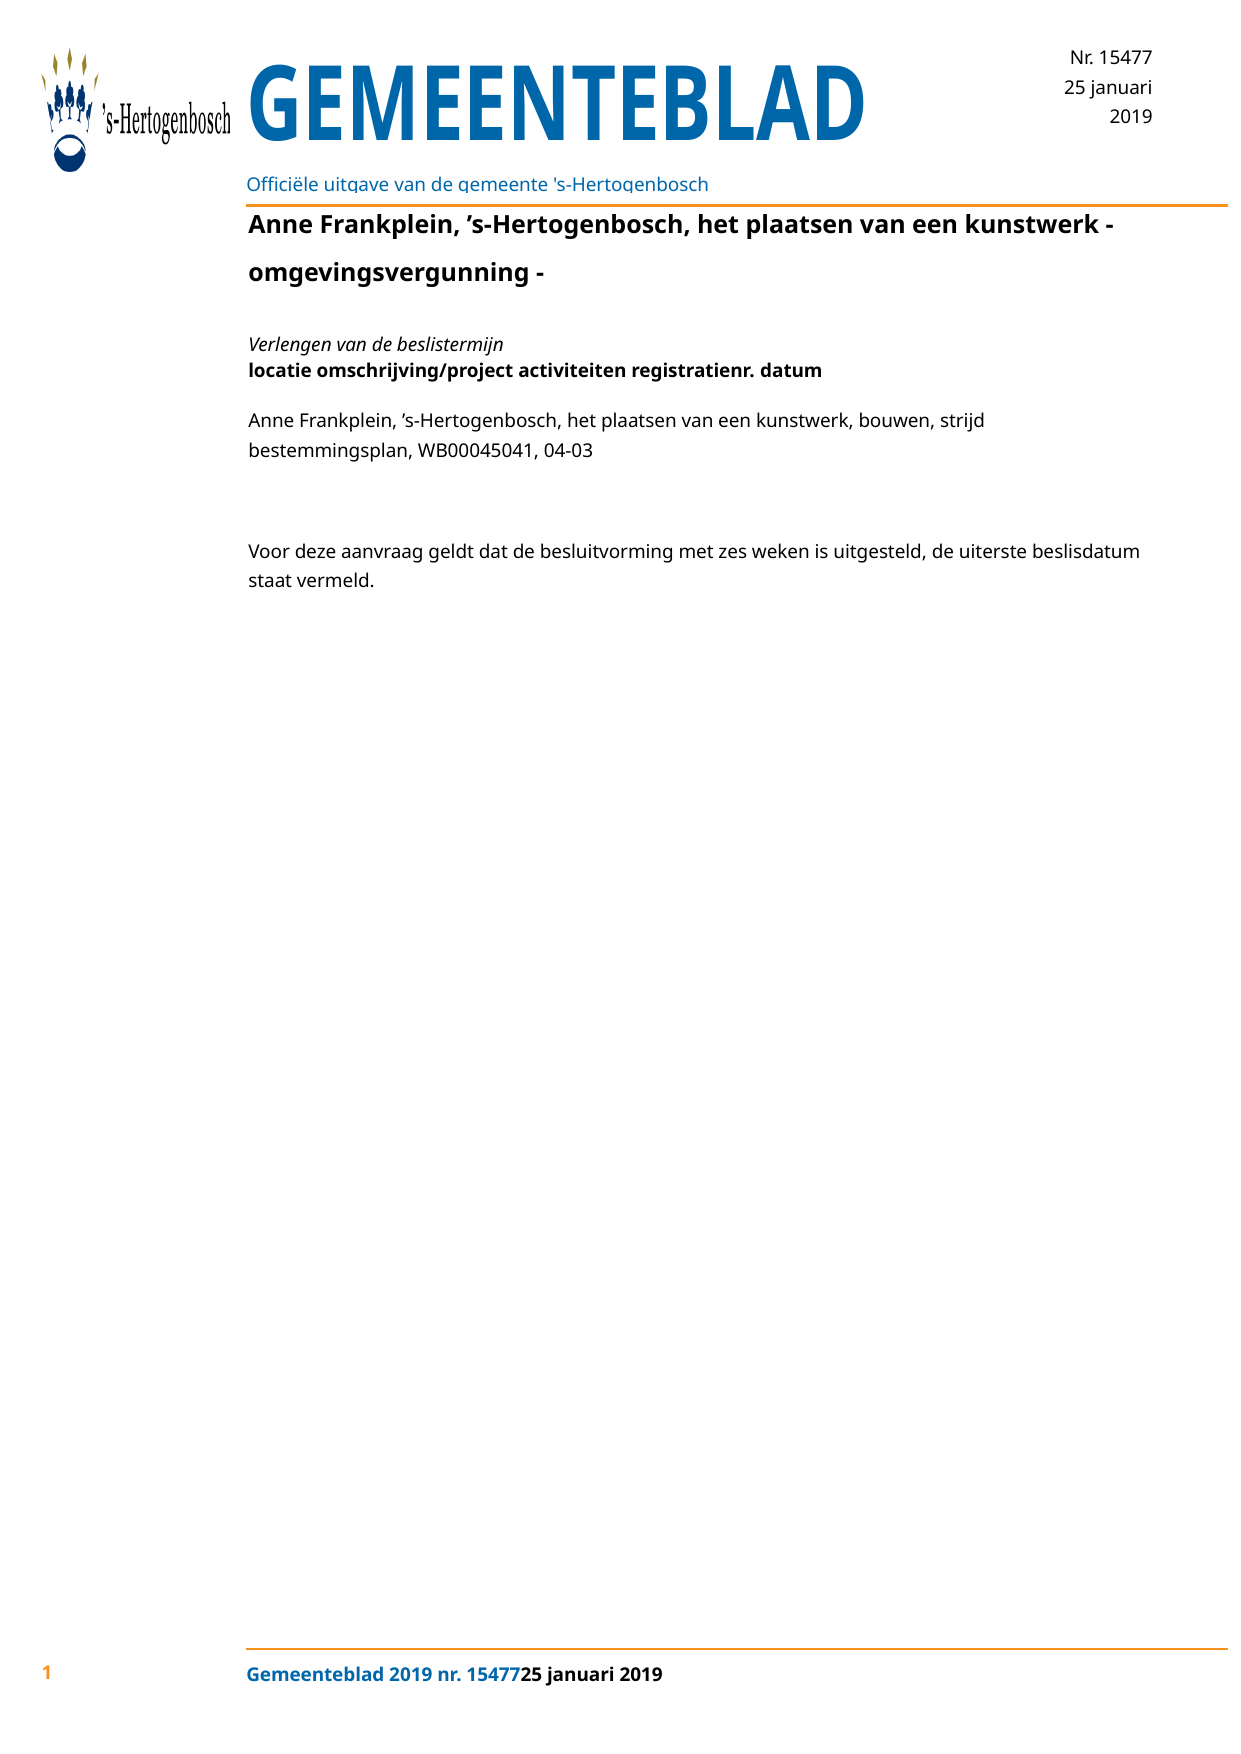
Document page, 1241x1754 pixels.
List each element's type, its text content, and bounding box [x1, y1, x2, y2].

text Voor deze aanvraag geldt dat de besluitvorming met zes weken is uitgesteld, de uiterste beslisdatum staat vermeld. [248, 538, 1152, 593]
text locatie omschrijving/project activiteiten registratienr. datum [248, 357, 1152, 383]
picture [41, 47, 231, 172]
text Anne Frankplein, ’s-Hertogenbosch, het plaatsen van een kunstwerk, bouwen, strijd bestemmingsplan, WB00045041, 04-03 [248, 408, 1152, 463]
text Verlengen van de beslistermijn [248, 331, 1152, 357]
text Anne Frankplein, ’s-Hertogenbosch, het plaatsen van een kunstwerk - omgevingsvergunning - [248, 207, 1152, 288]
